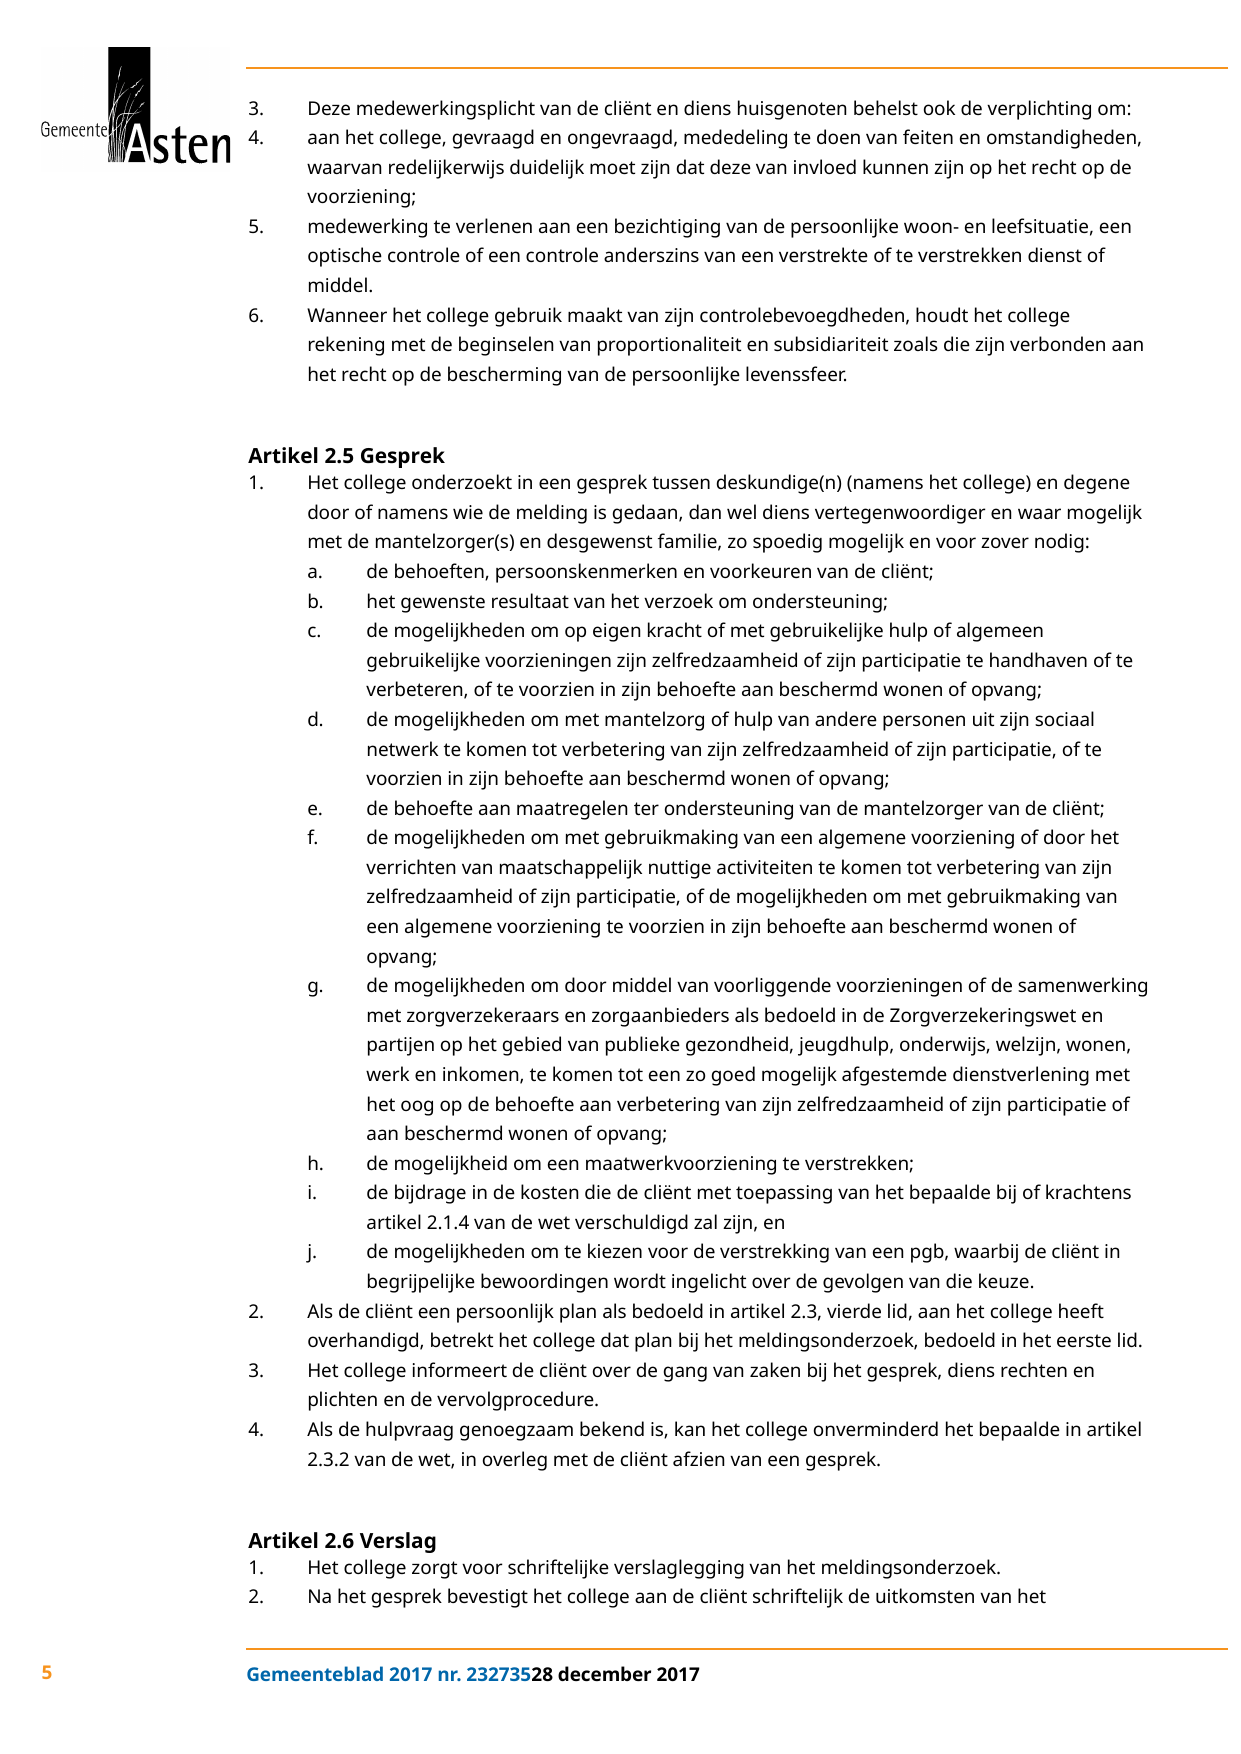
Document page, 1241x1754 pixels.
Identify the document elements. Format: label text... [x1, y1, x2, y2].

list de behoefte aan maatregelen ter ondersteuning van de mantelzorger van de cliënt; [307, 795, 1152, 821]
list de mogelijkheden om te kiezen voor de verstrekking van een pgb, waarbij de cliënt in begrijpelijke bewoordingen wordt ingelicht over de gevolgen van die keuze. [307, 1239, 1152, 1294]
list aan het college, gevraagd en ongevraagd, mededeling te doen van feiten en omstandigheden, waarvan redelijkerwijs duidelijk moet zijn dat deze van invloed kunnen zijn op het recht op de voorziening; [248, 124, 1152, 209]
list de mogelijkheden om door middel van voorliggende voorzieningen of de samenwerking met zorgverzekeraars en zorgaanbieders als bedoeld in de Zorgverzekeringswet en partijen op het gebied van publieke gezondheid, jeugdhulp, onderwijs, welzijn, wonen, werk en inkomen, te komen tot een zo goed mogelijk afgestemde dienstverlening met het oog op de behoefte aan verbetering van zijn zelfredzaamheid of zijn participatie of aan beschermd wonen of opvang; [307, 972, 1152, 1146]
list Het college onderzoekt in een gesprek tussen deskundige(n) (namens het college) en degene door of namens wie de melding is gedaan, dan wel diens vertegenwoordiger en waar mogelijk met de mantelzorger(s) en desgewenst familie, zo spoedig mogelijk en voor zover nodig: [248, 469, 1152, 554]
list de behoeften, persoonskenmerken en voorkeuren van de cliënt; [307, 558, 1152, 584]
list het gewenste resultaat van het verzoek om ondersteuning; [307, 588, 1152, 613]
list de mogelijkheden om op eigen kracht of met gebruikelijke hulp of algemeen gebruikelijke voorzieningen zijn zelfredzaamheid of zijn participatie te handhaven of te verbeteren, of te voorzien in zijn behoefte aan beschermd wonen of opvang; [307, 617, 1152, 702]
list Als de hulpvraag genoegzaam bekend is, kan het college onverminderd het bepaalde in artikel 2.3.2 van de wet, in overleg met de cliënt afzien van een gesprek. [248, 1416, 1152, 1471]
list Wanneer het college gebruik maakt van zijn controlebevoegdheden, houdt het college rekening met de beginselen van proportionaliteit en subsidiariteit zoals die zijn verbonden aan het recht op de bescherming van de persoonlijke levenssfeer. [248, 302, 1152, 387]
list Het college informeert de cliënt over de gang van zaken bij het gesprek, diens rechten en plichten en de vervolgprocedure. [248, 1357, 1152, 1412]
text Artikel 2.5 Gesprek [248, 441, 1152, 469]
list de bijdrage in de kosten die de cliënt met toepassing van het bepaalde bij of krachtens artikel 2.1.4 van de wet verschuldigd zal zijn, en [307, 1179, 1152, 1235]
list Na het gesprek bevestigt het college aan de cliënt schriftelijk de uitkomsten van het [248, 1584, 1152, 1609]
list Als de cliënt een persoonlijk plan als bedoeld in artikel 2.3, vierde lid, aan het college heeft overhandigd, betrekt het college dat plan bij het meldingsonderzoek, bedoeld in het eerste lid. [248, 1298, 1152, 1353]
list medewerking te verlenen aan een bezichtiging van de persoonlijke woon- en leefsituatie, een optische controle of een controle anderszins van een verstrekte of te verstrekken dienst of middel. [248, 213, 1152, 298]
list de mogelijkheid om een maatwerkvoorziening te verstrekken; [307, 1150, 1152, 1176]
list de mogelijkheden om met mantelzorg of hulp van andere personen uit zijn sociaal netwerk te komen tot verbetering van zijn zelfredzaamheid of zijn participatie, of te voorzien in zijn behoefte aan beschermd wonen of opvang; [307, 706, 1152, 791]
picture [41, 47, 231, 172]
list Het college zorgt voor schriftelijke verslaglegging van het meldingsonderzoek. [248, 1554, 1152, 1580]
list Deze medewerkingsplicht van de cliënt en diens huisgenoten behelst ook de verplichting om: [248, 95, 1152, 121]
text Artikel 2.6 Verslag [248, 1526, 1152, 1554]
list de mogelijkheden om met gebruikmaking van een algemene voorziening of door het verrichten van maatschappelijk nuttige activiteiten te komen tot verbetering van zijn zelfredzaamheid of zijn participatie, of de mogelijkheden om met gebruikmaking van een algemene voorziening te voorzien in zijn behoefte aan beschermd wonen of opvang; [307, 824, 1152, 968]
